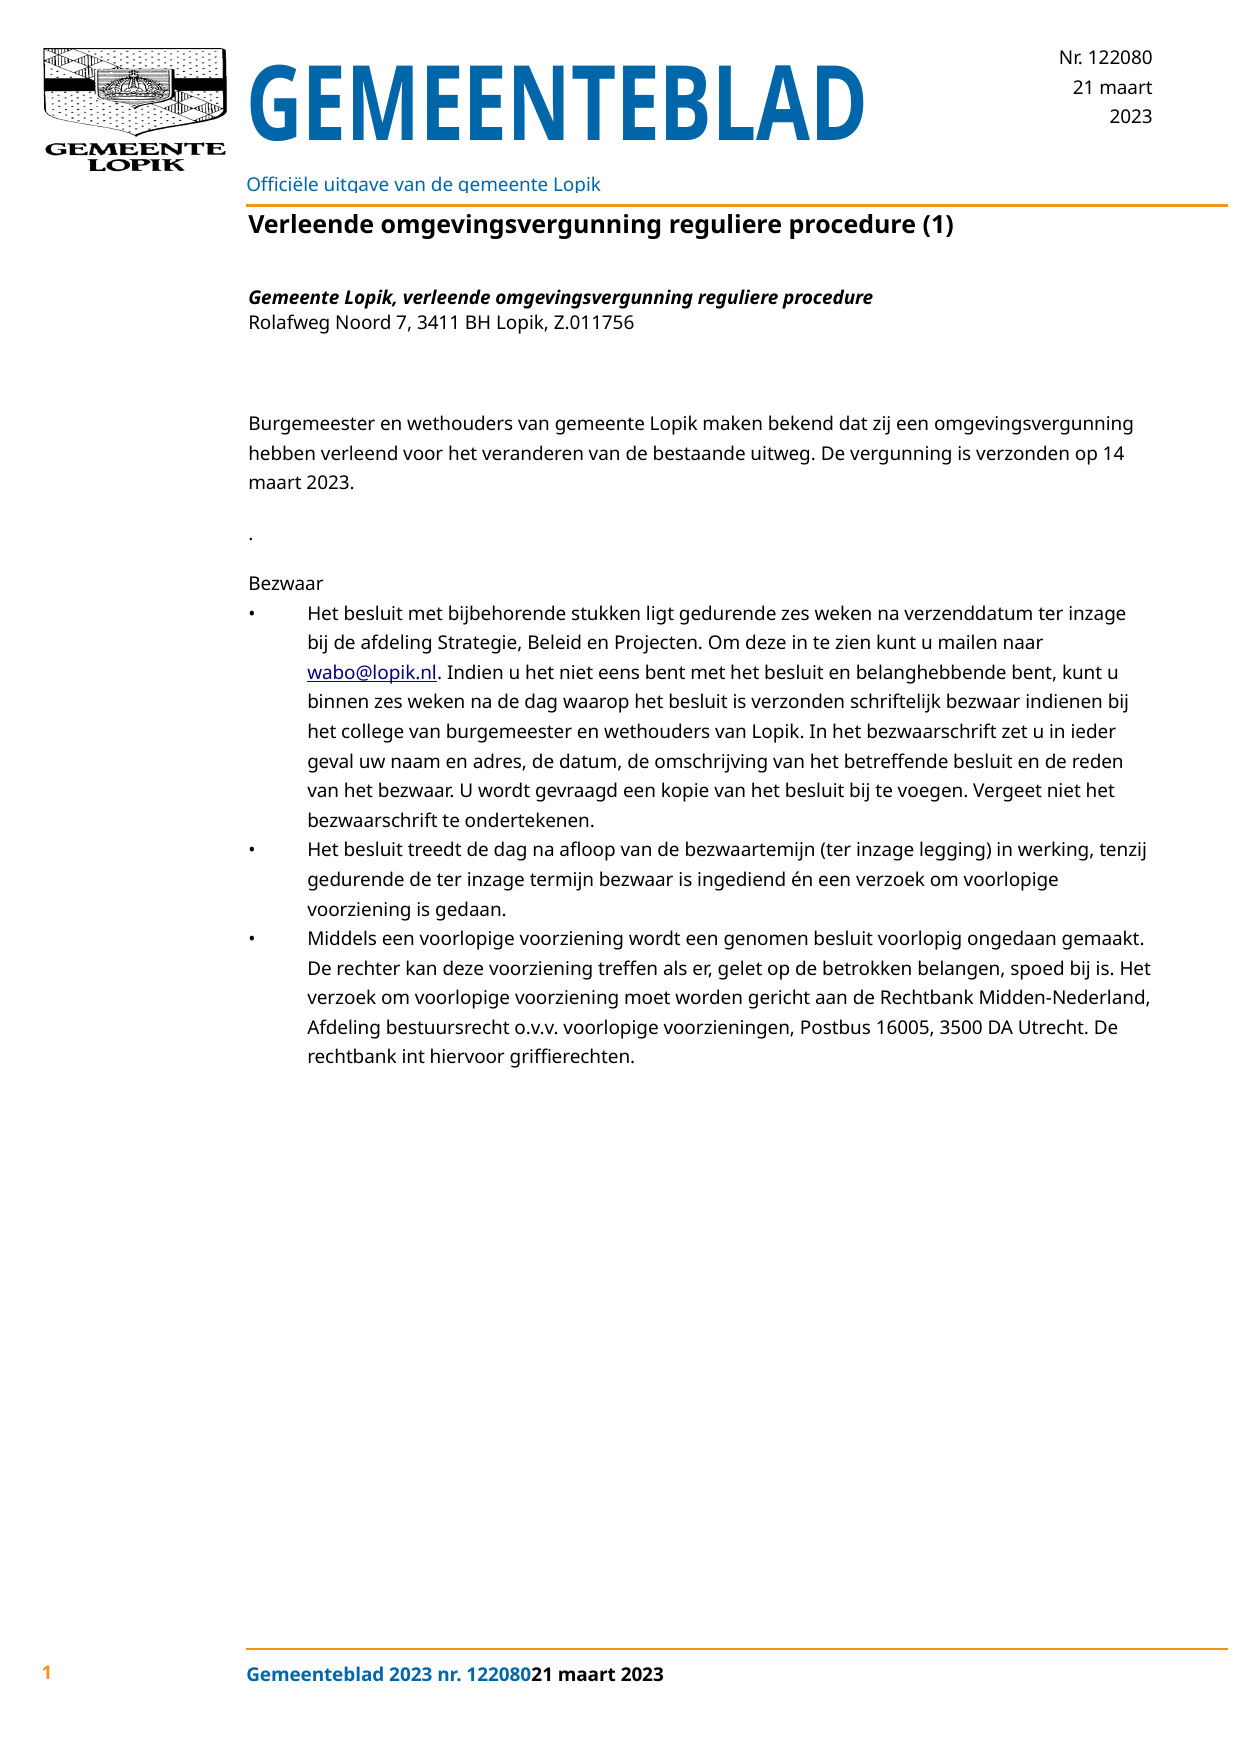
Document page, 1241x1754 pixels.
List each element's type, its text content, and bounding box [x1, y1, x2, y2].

text . [248, 520, 1152, 546]
text Burgemeester en wethouders van gemeente Lopik maken bekend dat zij een omgevingsvergunning hebben verleend voor het veranderen van de bestaande uitweg. De vergunning is verzonden op 14 maart 2023. [248, 410, 1152, 495]
text Rolafweg Noord 7, 3411 BH Lopik, Z.011756 [248, 309, 1152, 335]
list Middels een voorlopige voorziening wordt een genomen besluit voorlopig ongedaan gemaakt. De rechter kan deze voorziening treffen als er, gelet op de betrokken belangen, spoed bij is. Het verzoek om voorlopige voorziening moet worden gericht aan de Rechtbank Midden-Nederland, Afdeling bestuursrecht o.v.v. voorlopige voorzieningen, Postbus 16005, 3500 DA Utrecht. De rechtbank int hiervoor griffierechten. [248, 925, 1152, 1069]
list Het besluit treedt de dag na afloop van de bezwaartemijn (ter inzage legging) in werking, tenzij gedurende de ter inzage termijn bezwaar is ingediend én een verzoek om voorlopige voorziening is gedaan. [248, 837, 1152, 922]
picture [41, 47, 231, 172]
text Gemeente Lopik, verleende omgevingsvergunning reguliere procedure [248, 284, 1152, 309]
list Het besluit met bijbehorende stukken ligt gedurende zes weken na verzenddatum ter inzage bij de afdeling Strategie, Beleid en Projecten. Om deze in te zien kunt u mailen naar wabo@lopik.nl. Indien u het niet eens bent met het besluit en belanghebbende bent, kunt u binnen zes weken na de dag waarop het besluit is verzonden schriftelijk bezwaar indienen bij het college van burgemeester en wethouders van Lopik. In het bezwaarschrift zet u in ieder geval uw naam en adres, de datum, de omschrijving van het betreffende besluit en de reden van het bezwaar. U wordt gevraagd een kopie van het besluit bij te voegen. Vergeet niet het bezwaarschrift te ondertekenen. [248, 600, 1152, 833]
text Bezwaar [248, 570, 1152, 596]
text Verleende omgevingsvergunning reguliere procedure (1) [248, 207, 1152, 241]
